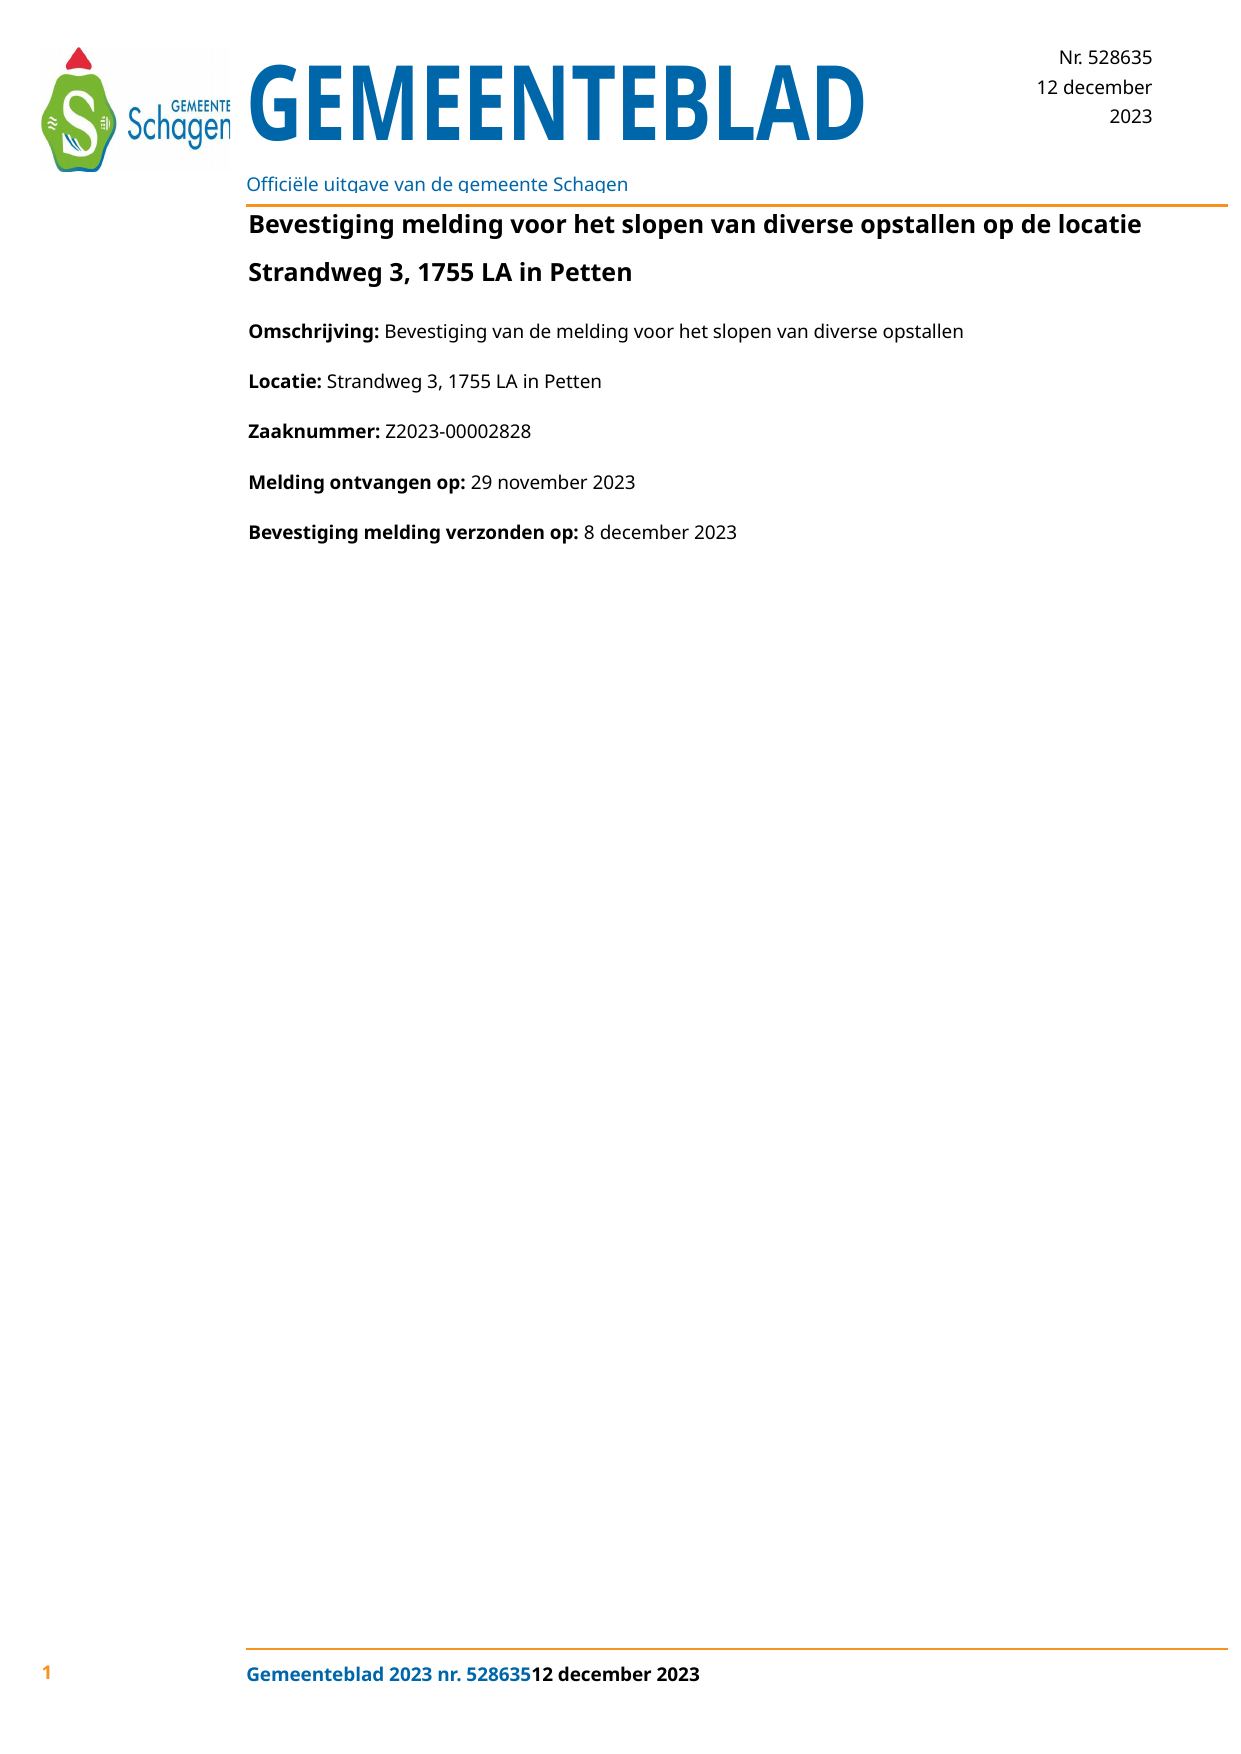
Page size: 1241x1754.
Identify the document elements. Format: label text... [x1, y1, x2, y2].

text Zaaknummer: Z2023-00002828 [248, 419, 1152, 444]
text Bevestiging melding verzonden op: 8 december 2023 [248, 519, 1152, 545]
picture [41, 47, 231, 172]
text Bevestiging melding voor het slopen van diverse opstallen op de locatie Strandweg 3, 1755 LA in Petten [248, 207, 1152, 288]
text Locatie: Strandweg 3, 1755 LA in Petten [248, 368, 1152, 394]
text Melding ontvangen op: 29 november 2023 [248, 469, 1152, 495]
text Omschrijving: Bevestiging van de melding voor het slopen van diverse opstallen [248, 318, 1152, 344]
